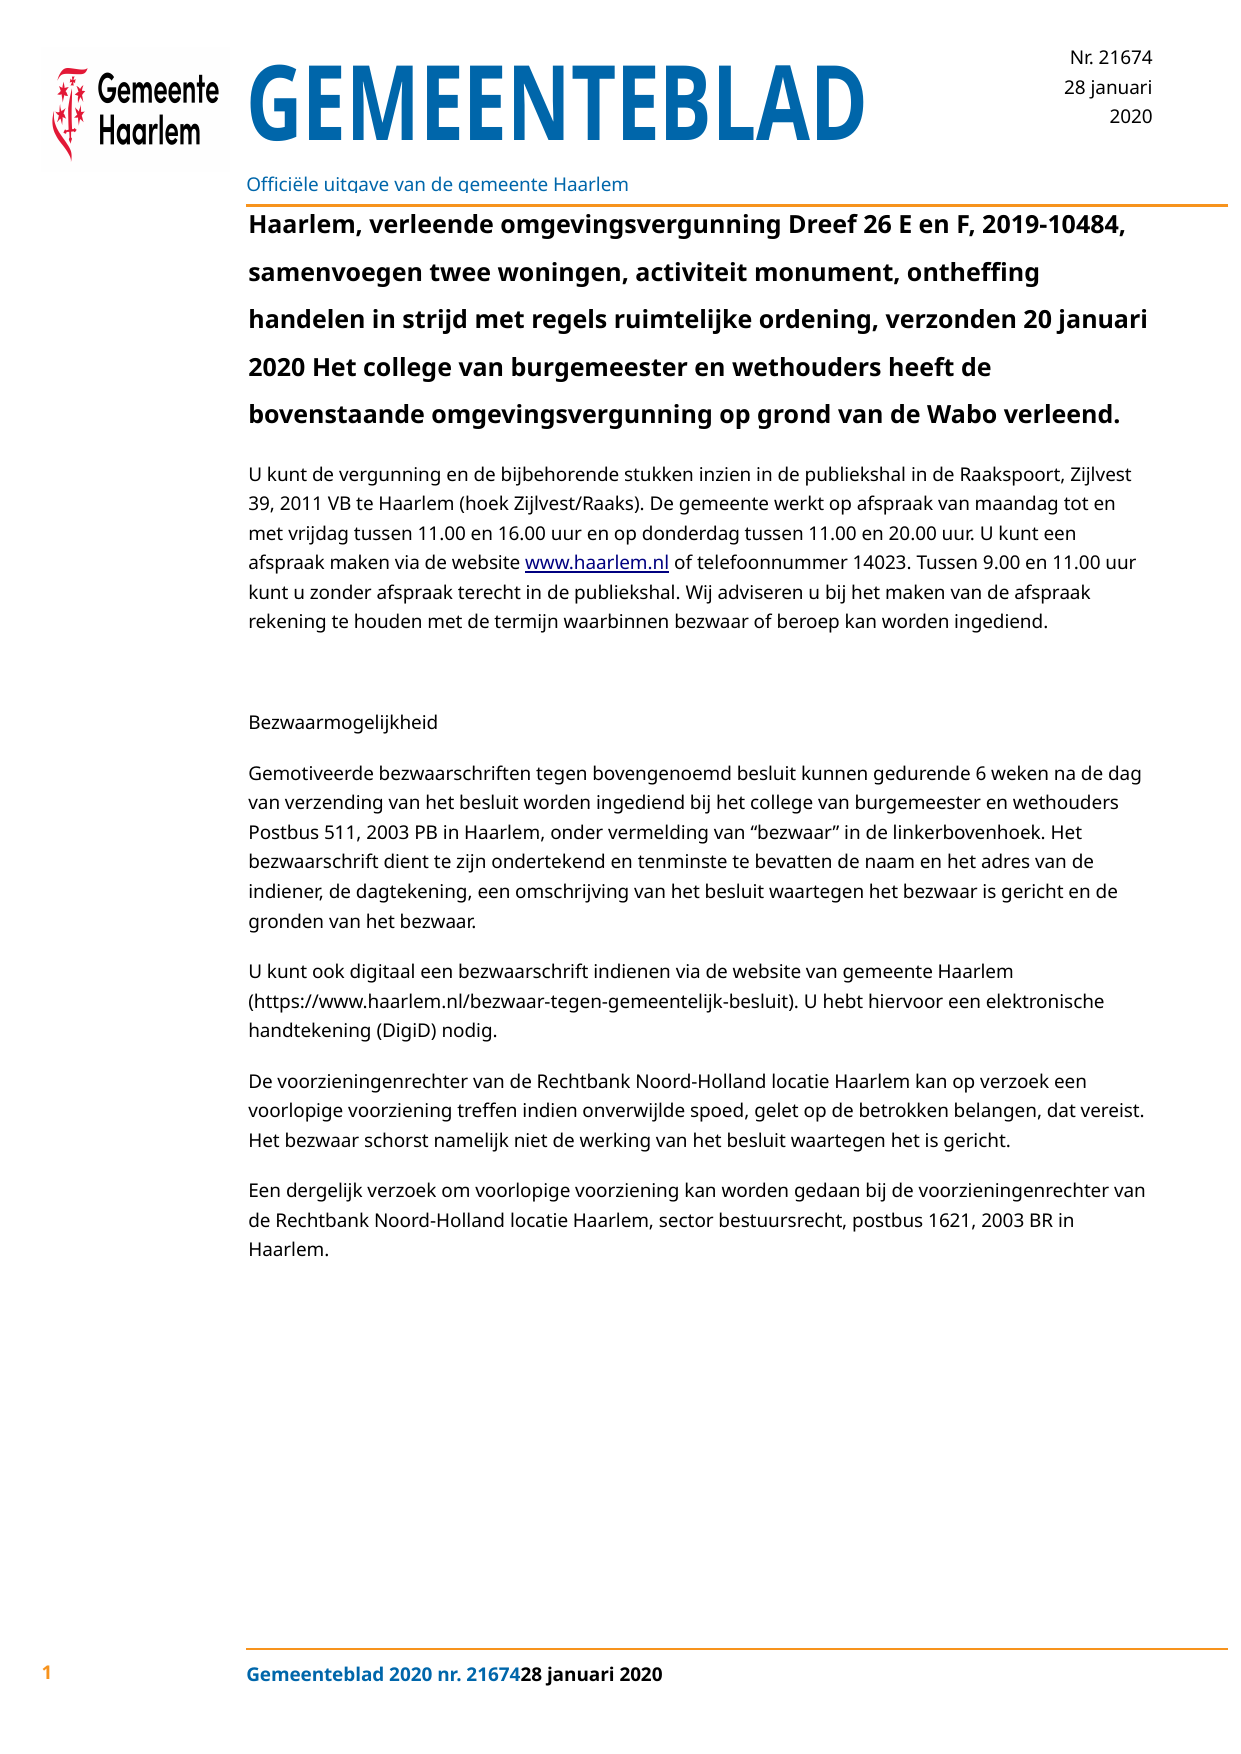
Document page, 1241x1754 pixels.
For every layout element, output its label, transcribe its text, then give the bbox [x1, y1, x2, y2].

text U kunt de vergunning en de bijbehorende stukken inzien in de publiekshal in de Raakspoort, Zijlvest 39, 2011 VB te Haarlem (hoek Zijlvest/Raaks). De gemeente werkt op afspraak van maandag tot en met vrijdag tussen 11.00 en 16.00 uur en op donderdag tussen 11.00 en 20.00 uur. U kunt een afspraak maken via de website www.haarlem.nl of telefoonnummer 14023. Tussen 9.00 en 11.00 uur kunt u zonder afspraak terecht in de publiekshal. Wij adviseren u bij het maken van de afspraak rekening te houden met de termijn waarbinnen bezwaar of beroep kan worden ingediend. [248, 461, 1152, 634]
picture [41, 47, 231, 172]
text Gemotiveerde bezwaarschriften tegen bovengenoemd besluit kunnen gedurende 6 weken na de dag van verzending van het besluit worden ingediend bij het college van burgemeester en wethouders Postbus 511, 2003 PB in Haarlem, onder vermelding van “bezwaar” in de linkerbovenhoek. Het bezwaarschrift dient te zijn ondertekend en tenminste te bevatten de naam en het adres van de indiener, de dagtekening, een omschrijving van het besluit waartegen het bezwaar is gericht en de gronden van het bezwaar. [248, 760, 1152, 933]
text De voorzieningenrechter van de Rechtbank Noord-Holland locatie Haarlem kan op verzoek een voorlopige voorziening treffen indien onverwijlde spoed, gelet op de betrokken belangen, dat vereist. Het bezwaar schorst namelijk niet de werking van het besluit waartegen het is gericht. [248, 1068, 1152, 1153]
text Haarlem, verleende omgevingsvergunning Dreef 26 E en F, 2019-10484, samenvoegen twee woningen, activiteit monument, ontheffing handelen in strijd met regels ruimtelijke ordening, verzonden 20 januari 2020 Het college van burgemeester en wethouders heeft de bovenstaande omgevingsvergunning op grond van de Wabo verleend. [248, 207, 1152, 431]
text Een dergelijk verzoek om voorlopige voorziening kan worden gedaan bij de voorzieningenrechter van de Rechtbank Noord-Holland locatie Haarlem, sector bestuursrecht, postbus 1621, 2003 BR in Haarlem. [248, 1177, 1152, 1262]
text Bezwaarmogelijkheid [248, 709, 1152, 735]
text U kunt ook digitaal een bezwaarschrift indienen via de website van gemeente Haarlem (https://www.haarlem.nl/bezwaar-tegen-gemeentelijk-besluit). U hebt hiervoor een elektronische handtekening (DigiD) nodig. [248, 958, 1152, 1043]
